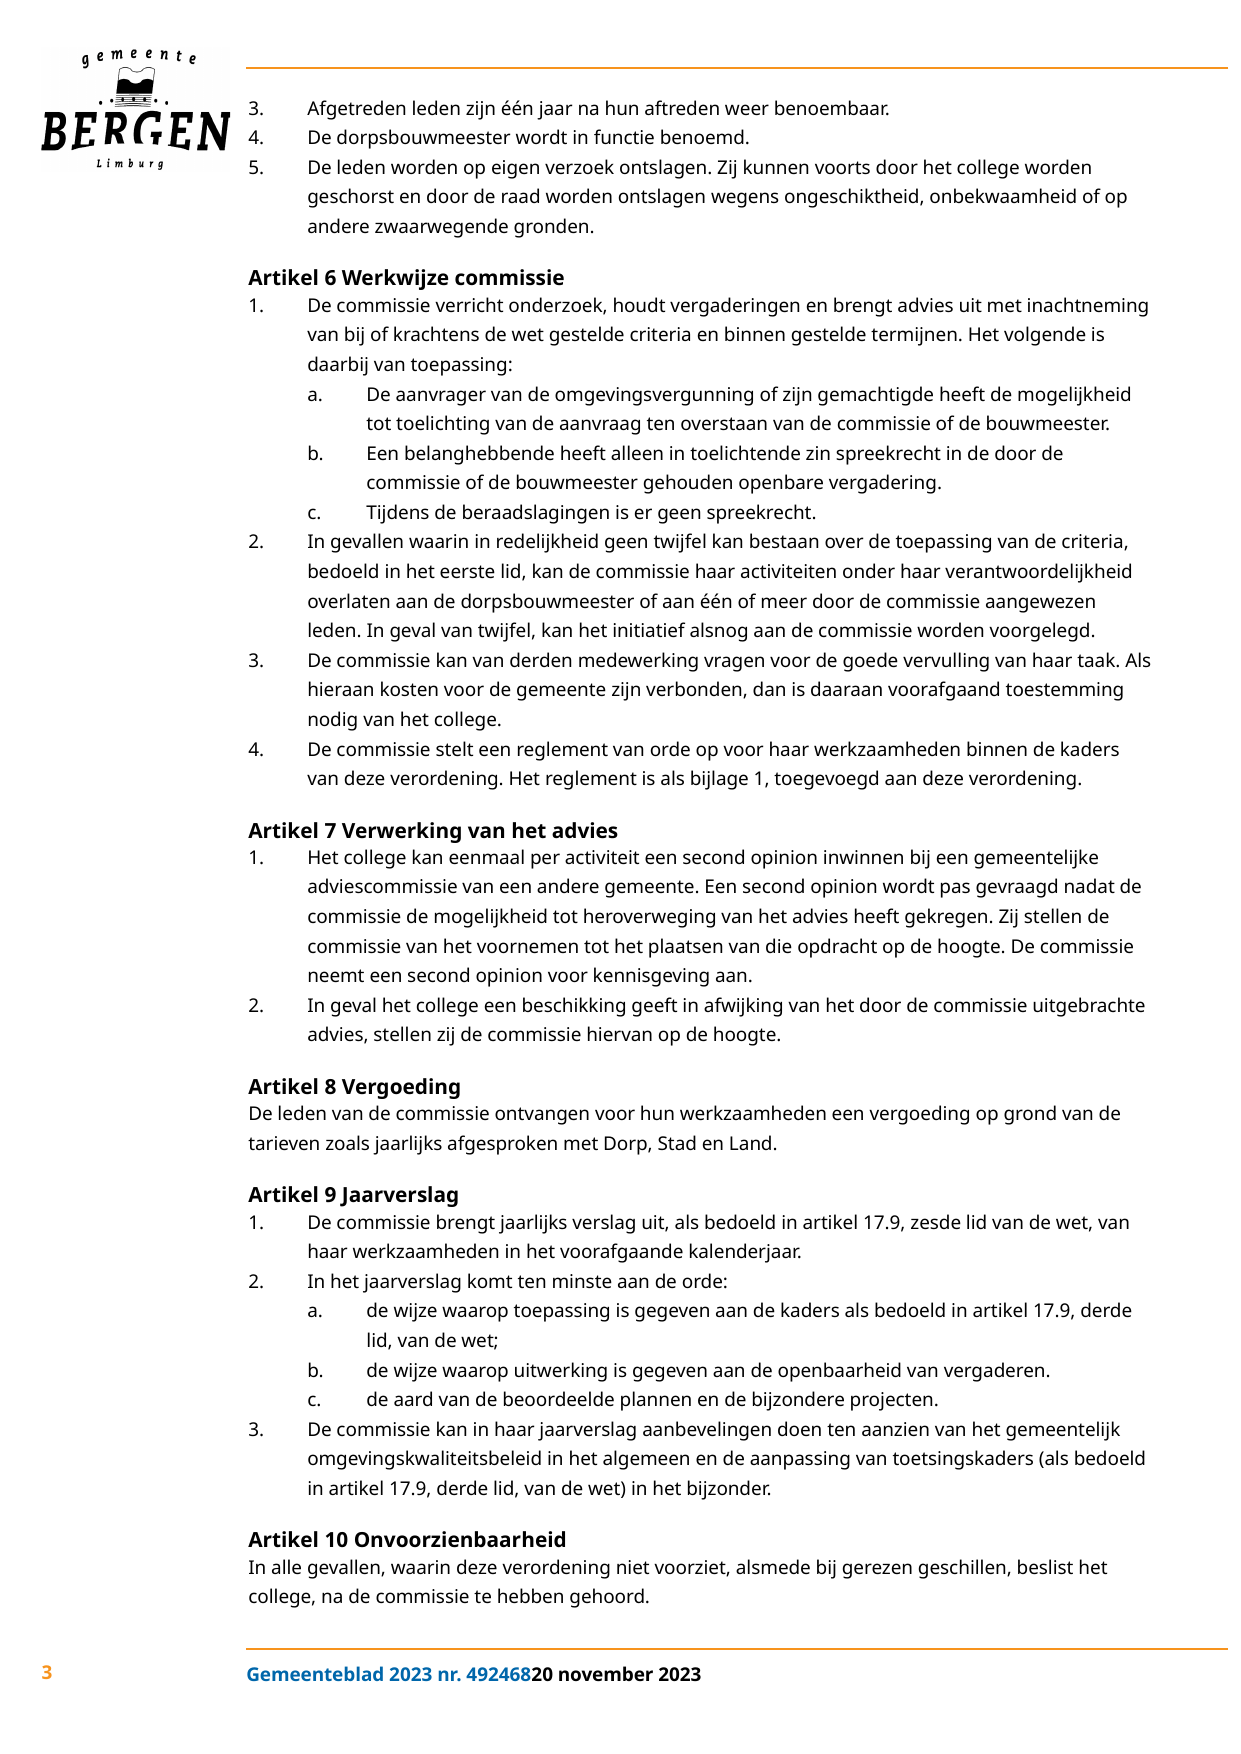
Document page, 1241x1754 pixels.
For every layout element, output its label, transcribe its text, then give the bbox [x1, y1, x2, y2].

list De dorpsbouwmeester wordt in functie benoemd. [248, 124, 1152, 150]
list De aanvrager van de omgevingsvergunning of zijn gemachtigde heeft de mogelijkheid tot toelichting van de aanvraag ten overstaan van de commissie of de bouwmeester. [307, 381, 1152, 436]
text In alle gevallen, waarin deze verordening niet voorziet, alsmede bij gerezen geschillen, beslist het college, na de commissie te hebben gehoord. [248, 1554, 1152, 1609]
list Afgetreden leden zijn één jaar na hun aftreden weer benoembaar. [248, 95, 1152, 121]
list Tijdens de beraadslagingen is er geen spreekrecht. [307, 499, 1152, 525]
list De commissie verricht onderzoek, houdt vergaderingen en brengt advies uit met inachtneming van bij of krachtens de wet gestelde criteria en binnen gestelde termijnen. Het volgende is daarbij van toepassing: [248, 292, 1152, 377]
list de wijze waarop uitwerking is gegeven aan de openbaarheid van vergaderen. [307, 1357, 1152, 1383]
list Het college kan eenmaal per activiteit een second opinion inwinnen bij een gemeentelijke adviescommissie van een andere gemeente. Een second opinion wordt pas gevraagd nadat de commissie de mogelijkheid tot heroverweging van het advies heeft gekregen. Zij stellen de commissie van het voornemen tot het plaatsen van die opdracht op de hoogte. De commissie neemt een second opinion voor kennisgeving aan. [248, 844, 1152, 988]
text Artikel 8 Vergoeding [248, 1072, 1152, 1101]
text Artikel 9 Jaarverslag [248, 1181, 1152, 1209]
text Artikel 10 Onvoorzienbaarheid [248, 1526, 1152, 1554]
list De commissie kan in haar jaarverslag aanbevelingen doen ten aanzien van het gemeentelijk omgevingskwaliteitsbeleid in het algemeen en de aanpassing van toetsingskaders (als bedoeld in artikel 17.9, derde lid, van de wet) in het bijzonder. [248, 1416, 1152, 1501]
list de wijze waarop toepassing is gegeven aan de kaders als bedoeld in artikel 17.9, derde lid, van de wet; [307, 1298, 1152, 1353]
text Artikel 7 Verwerking van het advies [248, 816, 1152, 844]
list In geval het college een beschikking geeft in afwijking van het door de commissie uitgebrachte advies, stellen zij de commissie hiervan op de hoogte. [248, 992, 1152, 1047]
list Een belanghebbende heeft alleen in toelichtende zin spreekrecht in de door de commissie of de bouwmeester gehouden openbare vergadering. [307, 440, 1152, 495]
list De commissie kan van derden medewerking vragen voor de goede vervulling van haar taak. Als hieraan kosten voor de gemeente zijn verbonden, dan is daaraan voorafgaand toestemming nodig van het college. [248, 647, 1152, 732]
list De leden worden op eigen verzoek ontslagen. Zij kunnen voorts door het college worden geschorst en door de raad worden ontslagen wegens ongeschiktheid, onbekwaamheid of op andere zwaarwegende gronden. [248, 154, 1152, 239]
list De commissie stelt een reglement van orde op voor haar werkzaamheden binnen de kaders van deze verordening. Het reglement is als bijlage 1, toegevoegd aan deze verordening. [248, 736, 1152, 791]
list In het jaarverslag komt ten minste aan de orde: [248, 1268, 1152, 1294]
text Artikel 6 Werkwijze commissie [248, 263, 1152, 292]
picture [41, 47, 231, 172]
text De leden van de commissie ontvangen voor hun werkzaamheden een vergoeding op grond van de tarieven zoals jaarlijks afgesproken met Dorp, Stad en Land. [248, 1101, 1152, 1156]
list De commissie brengt jaarlijks verslag uit, als bedoeld in artikel 17.9, zesde lid van de wet, van haar werkzaamheden in het voorafgaande kalenderjaar. [248, 1209, 1152, 1264]
list de aard van de beoordeelde plannen en de bijzondere projecten. [307, 1386, 1152, 1412]
list In gevallen waarin in redelijkheid geen twijfel kan bestaan over de toepassing van de criteria, bedoeld in het eerste lid, kan de commissie haar activiteiten onder haar verantwoordelijkheid overlaten aan de dorpsbouwmeester of aan één of meer door de commissie aangewezen leden. In geval van twijfel, kan het initiatief alsnog aan de commissie worden voorgelegd. [248, 529, 1152, 643]
